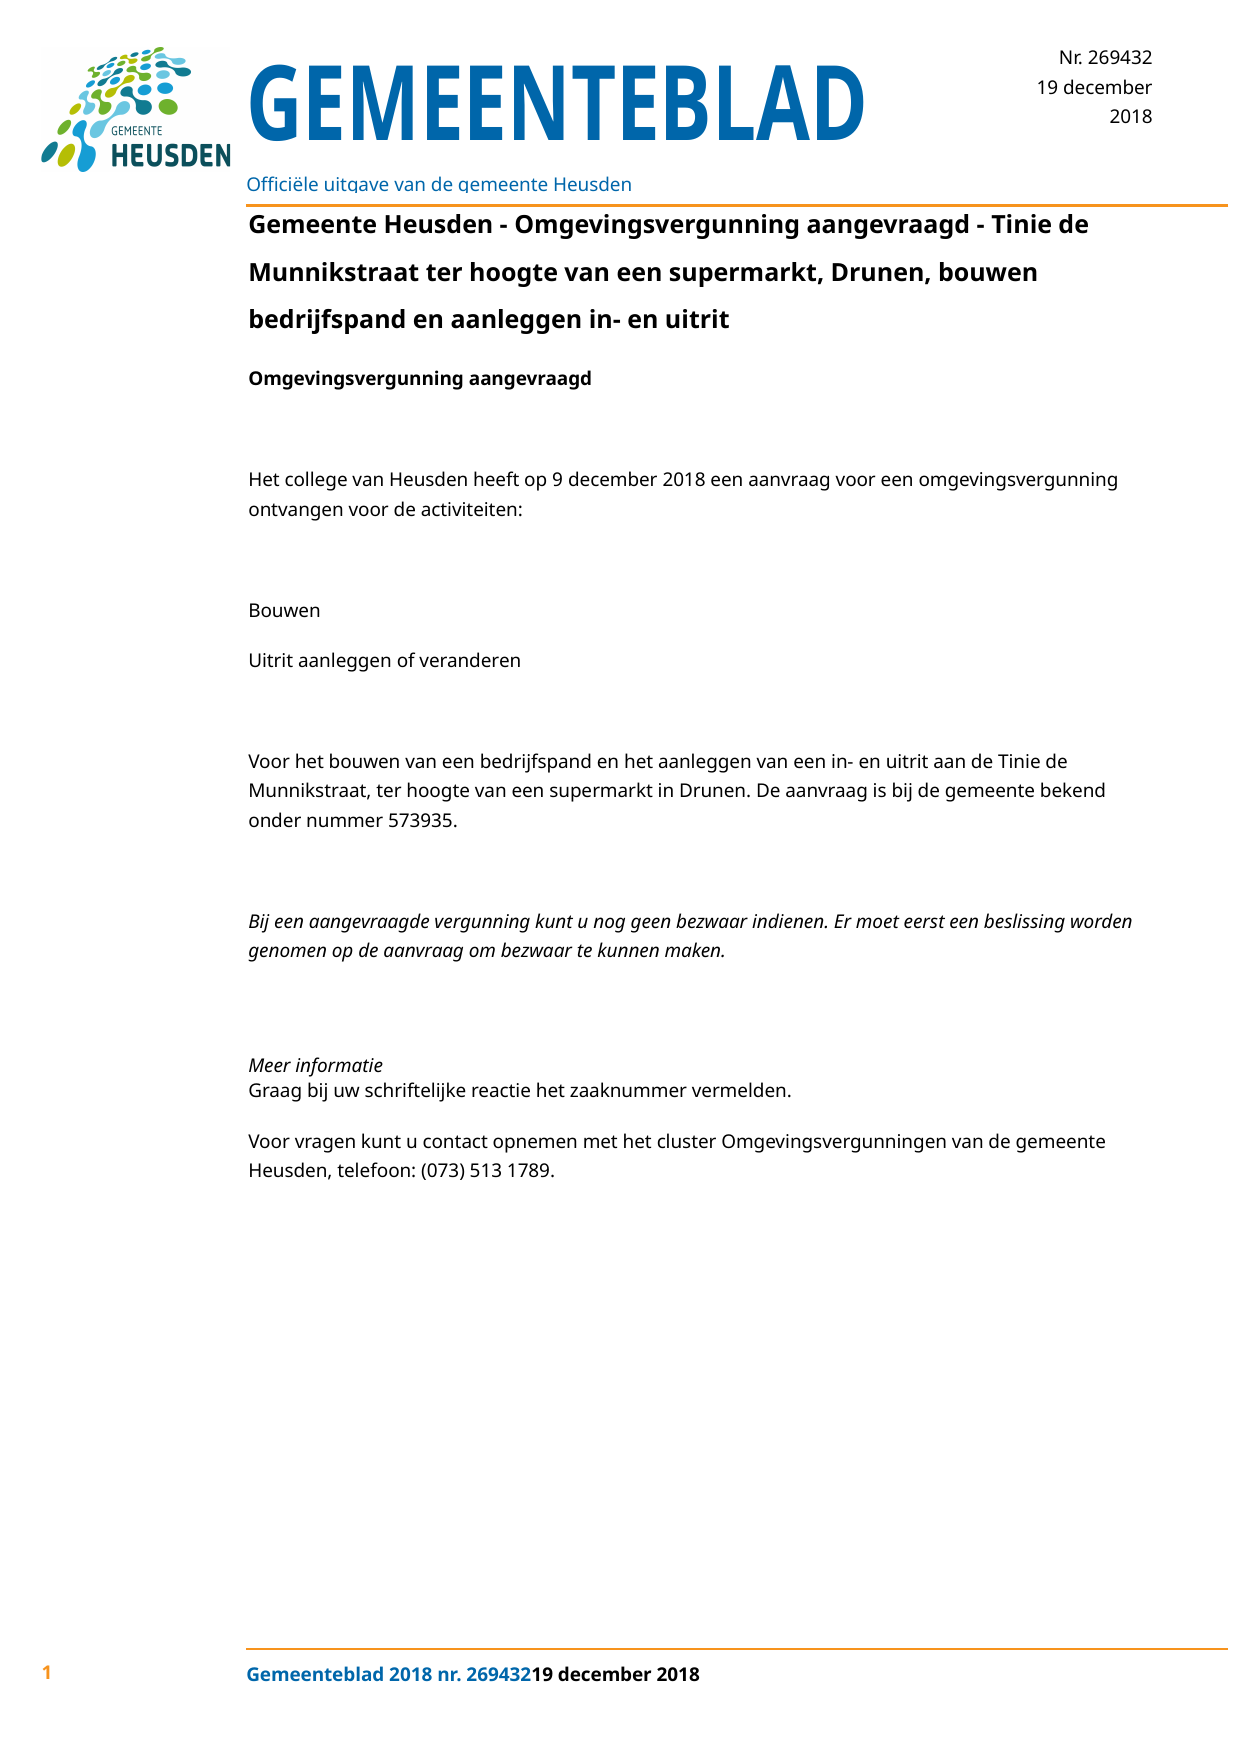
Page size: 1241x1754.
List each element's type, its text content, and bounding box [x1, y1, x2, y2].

text Gemeente Heusden - Omgevingsvergunning aangevraagd - Tinie de Munnikstraat ter hoogte van een supermarkt, Drunen, bouwen bedrijfspand en aanleggen in- en uitrit [248, 207, 1152, 336]
text Meer informatie [248, 1052, 1152, 1078]
picture [41, 47, 231, 172]
text Bouwen [248, 597, 1152, 622]
text Voor het bouwen van een bedrijfspand en het aanleggen van een in- en uitrit aan de Tinie de Munnikstraat, ter hoogte van een supermarkt in Drunen. De aanvraag is bij de gemeente bekend onder nummer 573935. [248, 748, 1152, 833]
text Het college van Heusden heeft op 9 december 2018 een aanvraag voor een omgevingsvergunning ontvangen voor de activiteiten: [248, 466, 1152, 522]
text Bij een aangevraagde vergunning kunt u nog geen bezwaar indienen. Er moet eerst een beslissing worden genomen op de aanvraag om bezwaar te kunnen maken. [248, 908, 1152, 963]
text Graag bij uw schriftelijke reactie het zaaknummer vermelden. [248, 1078, 1152, 1103]
text Voor vragen kunt u contact opnemen met het cluster Omgevingsvergunningen van de gemeente Heusden, telefoon: (073) 513 1789. [248, 1128, 1152, 1183]
text Uitrit aanleggen of veranderen [248, 647, 1152, 673]
text Omgevingsvergunning aangevraagd [248, 366, 1152, 391]
